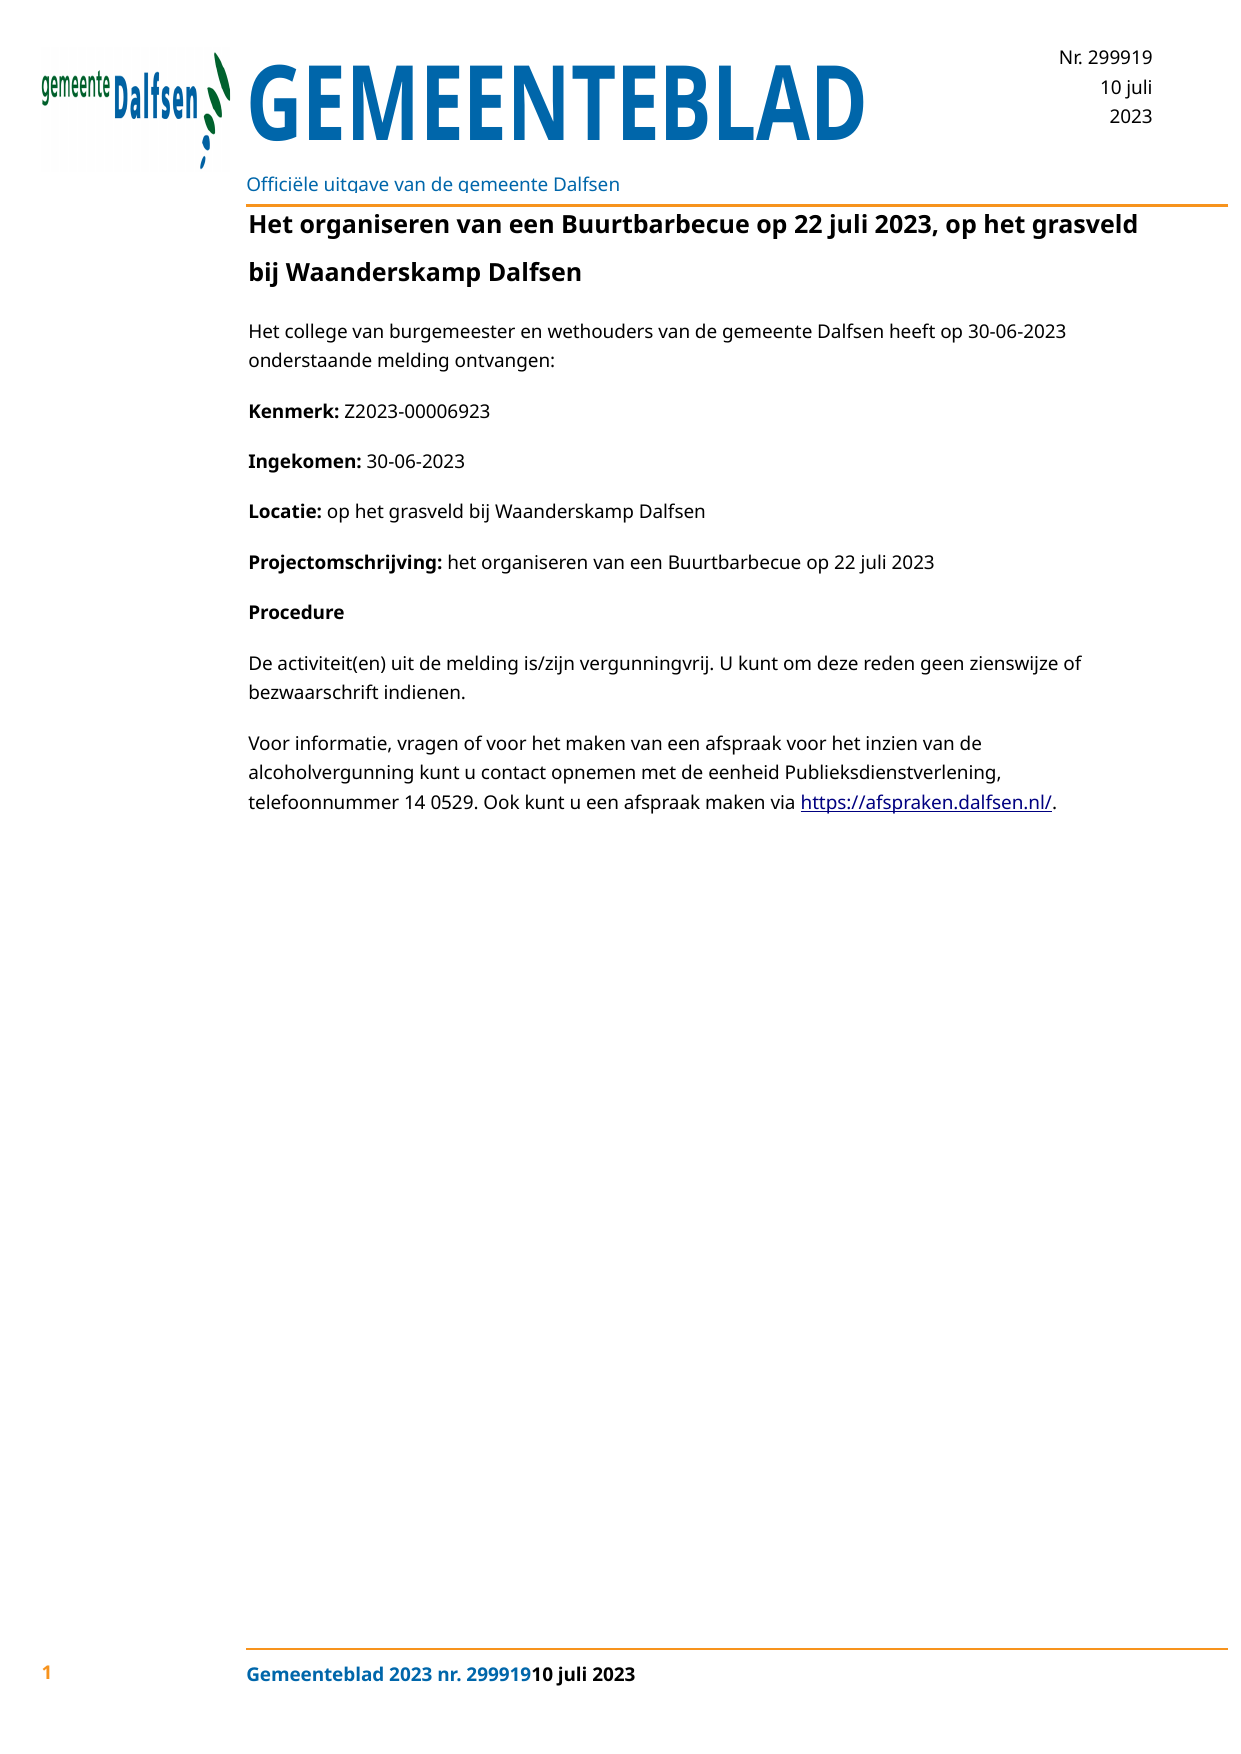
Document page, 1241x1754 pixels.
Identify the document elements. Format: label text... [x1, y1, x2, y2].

picture [41, 47, 231, 172]
text Het organiseren van een Buurtbarbecue op 22 juli 2023, op het grasveld bij Waanderskamp Dalfsen [248, 207, 1152, 288]
text Procedure [248, 599, 1152, 625]
text Ingekomen: 30-06-2023 [248, 448, 1152, 474]
text Kenmerk: Z2023-00006923 [248, 398, 1152, 424]
text Projectomschrijving: het organiseren van een Buurtbarbecue op 22 juli 2023 [248, 549, 1152, 575]
text Locatie: op het grasveld bij Waanderskamp Dalfsen [248, 499, 1152, 524]
text Het college van burgemeester en wethouders van de gemeente Dalfsen heeft op 30-06-2023 onderstaande melding ontvangen: [248, 318, 1152, 373]
text Voor informatie, vragen of voor het maken van een afspraak voor het inzien van de alcoholvergunning kunt u contact opnemen met de eenheid Publieksdienstverlening, telefoonnummer 14 0529. Ook kunt u een afspraak maken via https://afspraken.dalfsen.nl/. [248, 730, 1152, 815]
text De activiteit(en) uit de melding is/zijn vergunningvrij. U kunt om deze reden geen zienswijze of bezwaarschrift indienen. [248, 650, 1152, 705]
